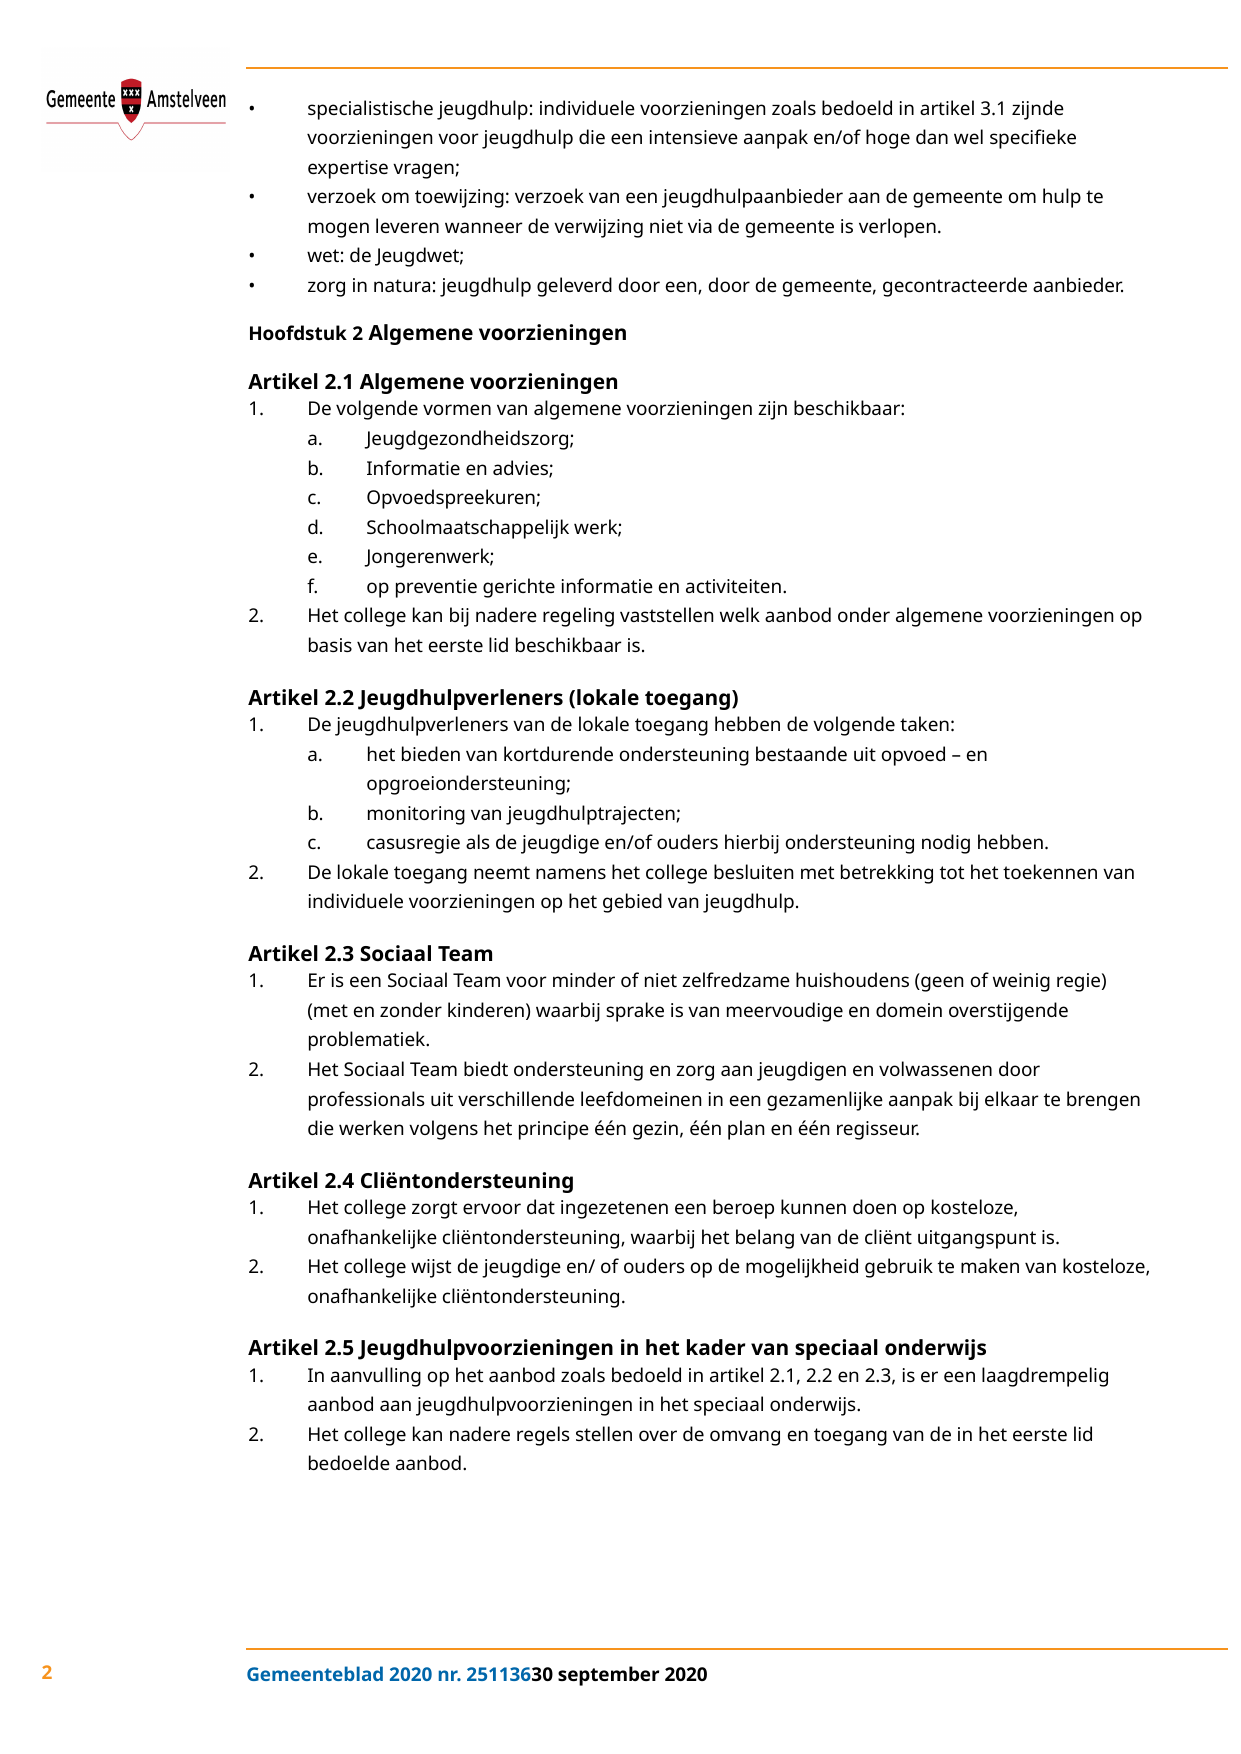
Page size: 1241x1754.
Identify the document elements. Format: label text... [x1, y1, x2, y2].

list zorg in natura: jeugdhulp geleverd door een, door de gemeente, gecontracteerde aanbieder. [248, 272, 1152, 298]
list wet: de Jeugdwet; [248, 243, 1152, 268]
list Opvoedspreekuren; [307, 484, 1152, 510]
list Schoolmaatschappelijk werk; [307, 514, 1152, 540]
list Het college zorgt ervoor dat ingezetenen een beroep kunnen doen op kosteloze, onafhankelijke cliëntondersteuning, waarbij het belang van de cliënt uitgangspunt is. [248, 1194, 1152, 1249]
list het bieden van kortdurende ondersteuning bestaande uit opvoed – en opgroeiondersteuning; [307, 741, 1152, 796]
list Het college kan nadere regels stellen over de omvang en toegang van de in het eerste lid bedoelde aanbod. [248, 1421, 1152, 1476]
list Het college kan bij nadere regeling vaststellen welk aanbod onder algemene voorzieningen op basis van het eerste lid beschikbaar is. [248, 603, 1152, 658]
list Jeugdgezondheidszorg; [307, 425, 1152, 451]
list De jeugdhulpverleners van de lokale toegang hebben de volgende taken: [248, 711, 1152, 737]
list monitoring van jeugdhulptrajecten; [307, 800, 1152, 826]
list op preventie gerichte informatie en activiteiten. [307, 573, 1152, 599]
list Het college wijst de jeugdige en/ of ouders op de mogelijkheid gebruik te maken van kosteloze, onafhankelijke cliëntondersteuning. [248, 1253, 1152, 1309]
picture [41, 47, 231, 172]
list De volgende vormen van algemene voorzieningen zijn beschikbaar: [248, 396, 1152, 421]
text Artikel 2.3 Sociaal Team [248, 939, 1152, 967]
text Artikel 2.1 Algemene voorzieningen [248, 367, 1152, 396]
text Artikel 2.5 Jeugdhulpvoorzieningen in het kader van speciaal onderwijs [248, 1333, 1152, 1362]
list verzoek om toewijzing: verzoek van een jeugdhulpaanbieder aan de gemeente om hulp te mogen leveren wanneer de verwijzing niet via de gemeente is verlopen. [248, 183, 1152, 239]
list In aanvulling op het aanbod zoals bedoeld in artikel 2.1, 2.2 en 2.3, is er een laagdrempelig aanbod aan jeugdhulpvoorzieningen in het speciaal onderwijs. [248, 1362, 1152, 1417]
list De lokale toegang neemt namens het college besluiten met betrekking tot het toekennen van individuele voorzieningen op het gebied van jeugdhulp. [248, 859, 1152, 914]
text Artikel 2.2 Jeugdhulpverleners (lokale toegang) [248, 683, 1152, 711]
list specialistische jeugdhulp: individuele voorzieningen zoals bedoeld in artikel 3.1 zijnde voorzieningen voor jeugdhulp die een intensieve aanpak en/of hoge dan wel specifieke expertise vragen; [248, 95, 1152, 180]
list Er is een Sociaal Team voor minder of niet zelfredzame huishoudens (geen of weinig regie) (met en zonder kinderen) waarbij sprake is van meervoudige en domein overstijgende problematiek. [248, 967, 1152, 1052]
list Het Sociaal Team biedt ondersteuning en zorg aan jeugdigen en volwassenen door professionals uit verschillende leefdomeinen in een gezamenlijke aanpak bij elkaar te brengen die werken volgens het principe één gezin, één plan en één regisseur. [248, 1056, 1152, 1141]
list casusregie als de jeugdige en/of ouders hierbij ondersteuning nodig hebben. [307, 829, 1152, 855]
text Artikel 2.4 Cliëntondersteuning [248, 1166, 1152, 1194]
list Jongerenwerk; [307, 543, 1152, 569]
list Informatie en advies; [307, 455, 1152, 481]
text Hoofdstuk 2 Algemene voorzieningen [248, 318, 1152, 346]
